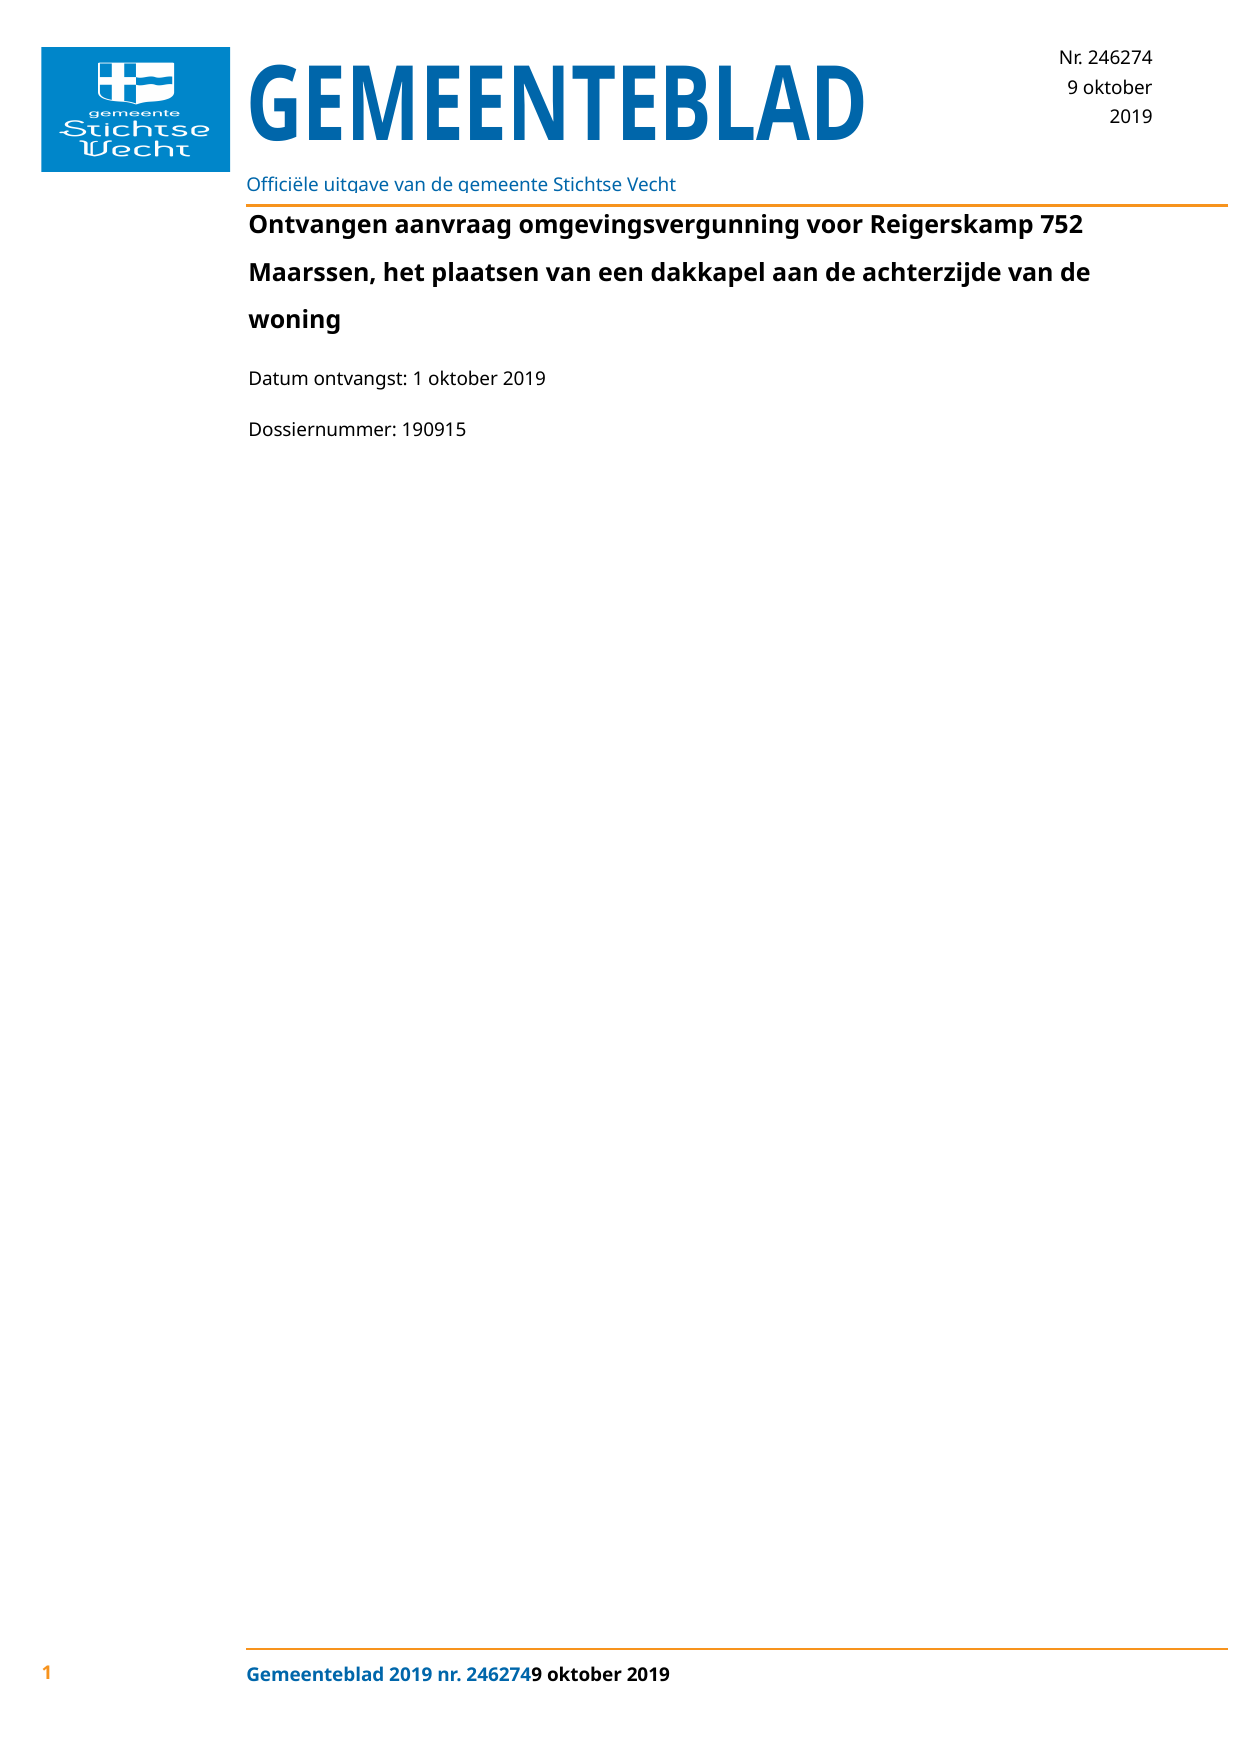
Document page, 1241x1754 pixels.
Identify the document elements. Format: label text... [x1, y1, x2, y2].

picture [137, 63, 174, 103]
text Dossiernummer: 190915 [248, 416, 1152, 442]
text Datum ontvangst: 1 oktober 2019 [248, 366, 1152, 391]
text Ontvangen aanvraag omgevingsvergunning voor Reigerskamp 752 Maarssen, het plaatsen van een dakkapel aan de achterzijde van de woning [248, 207, 1152, 336]
picture [99, 63, 135, 101]
